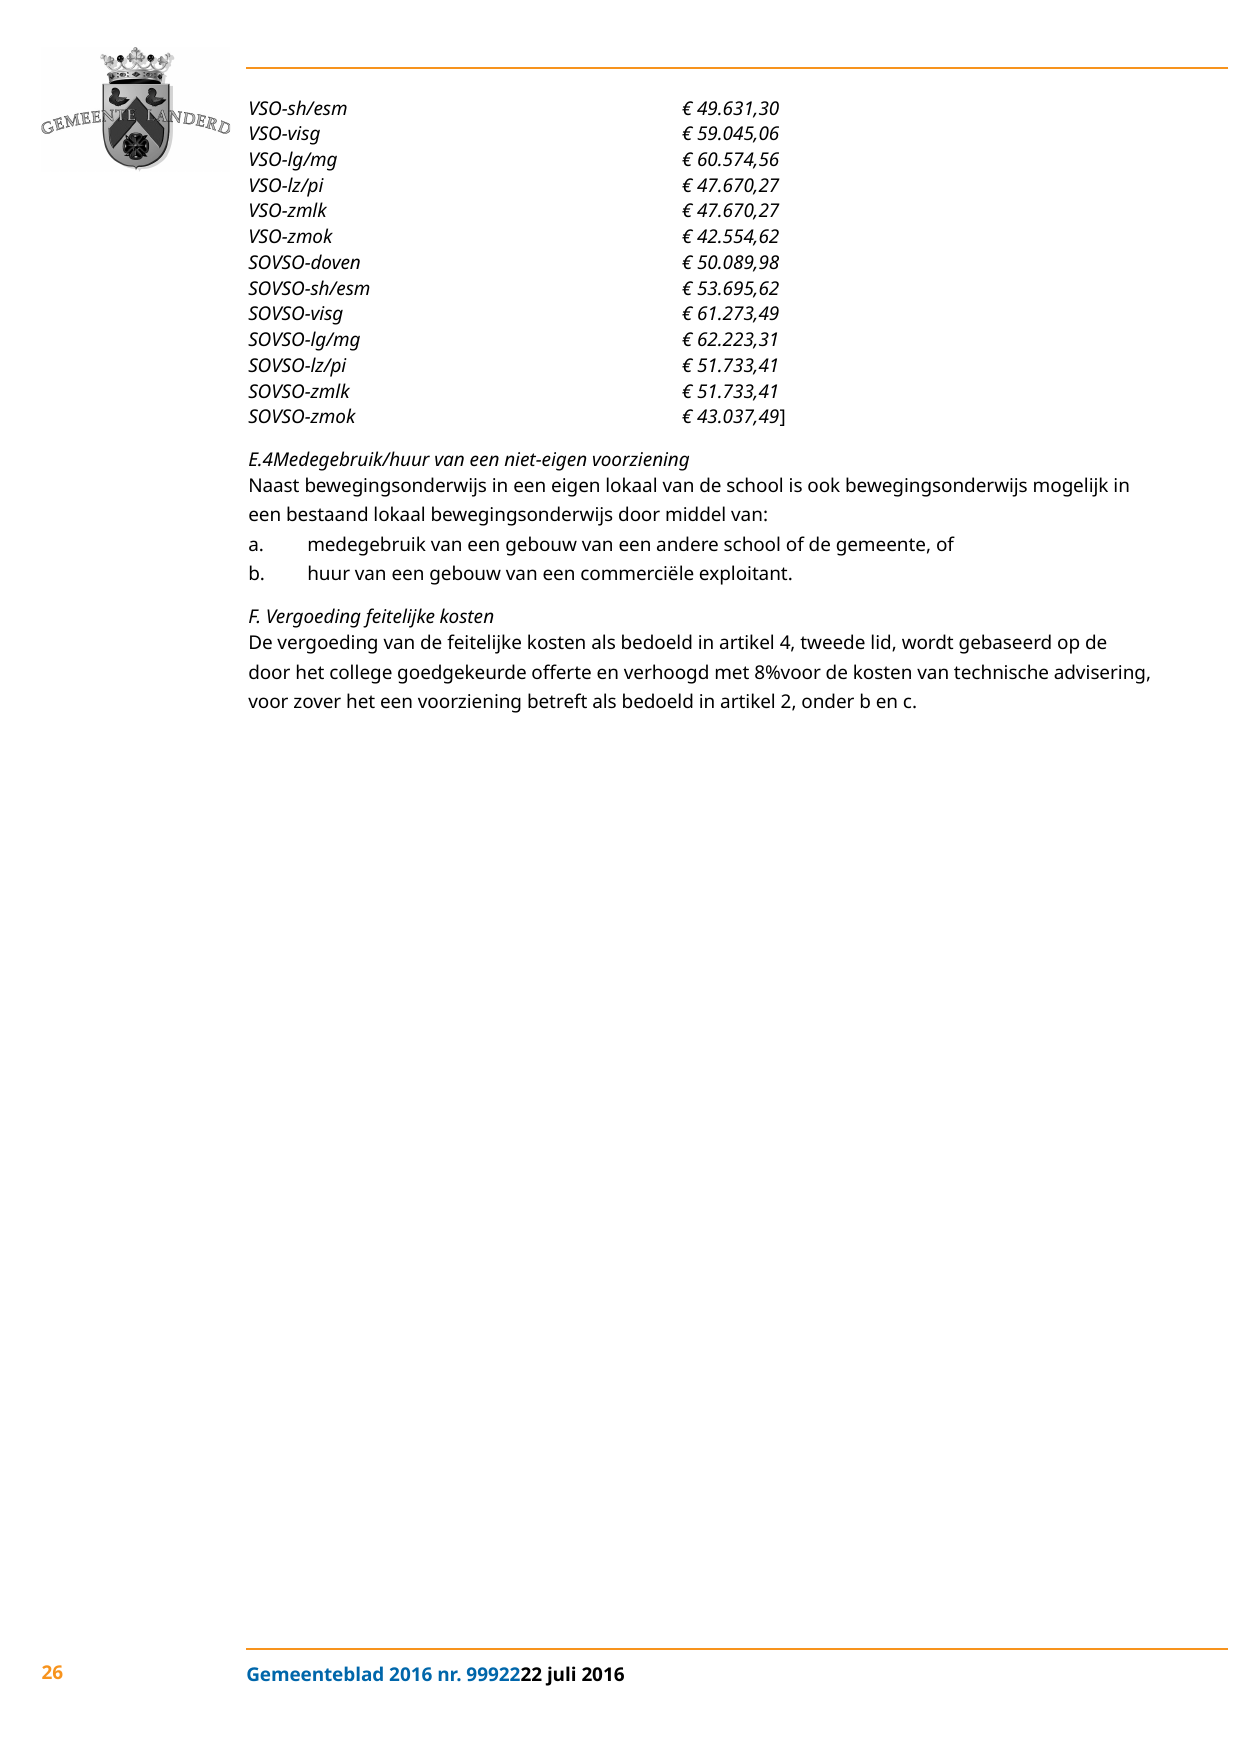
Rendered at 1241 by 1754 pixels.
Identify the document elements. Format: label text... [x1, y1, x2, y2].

table_cell € 50.089,98 [682, 249, 1152, 275]
table_cell € 47.670,27 [682, 198, 1152, 223]
table_cell € 51.733,41 [682, 378, 1152, 403]
table_cell € 51.733,41 [682, 352, 1152, 378]
table_cell SOVSO-lg/mg [248, 326, 682, 352]
table_cell € 62.223,31 [682, 326, 1152, 352]
table_cell SOVSO-zmok [248, 404, 682, 429]
table_cell SOVSO-sh/esm [248, 275, 682, 301]
list medegebruik van een gebouw van een andere school of de gemeente, of [248, 531, 1152, 557]
table_cell € 59.045,06 [682, 121, 1152, 146]
table_cell SOVSO-visg [248, 301, 682, 326]
table_cell SOVSO-zmlk [248, 378, 682, 403]
text De vergoeding van de feitelijke kosten als bedoeld in artikel 4, tweede lid, wordt gebaseerd op de door het college goedgekeurde offerte en verhoogd met 8%voor de kosten van technische advisering, voor zover het een voorziening betreft als bedoeld in artikel 2, onder b en c. [248, 629, 1152, 714]
table_cell € 43.037,49] [682, 404, 1152, 429]
table_cell € 42.554,62 [682, 224, 1152, 249]
table_cell € 47.670,27 [682, 172, 1152, 198]
table_cell € 49.631,30 [682, 95, 1152, 121]
table_cell € 53.695,62 [682, 275, 1152, 301]
text E.4Medegebruik/huur van een niet-eigen voorziening [248, 446, 1152, 472]
text F. Vergoeding feitelijke kosten [248, 604, 1152, 629]
table_cell VSO-sh/esm [248, 95, 682, 121]
text Naast bewegingsonderwijs in een eigen lokaal van de school is ook bewegingsonderwijs mogelijk in een bestaand lokaal bewegingsonderwijs door middel van: [248, 472, 1152, 527]
list huur van een gebouw van een commerciële exploitant. [248, 561, 1152, 586]
table_cell SOVSO-lz/pi [248, 352, 682, 378]
picture [41, 47, 231, 172]
table_cell SOVSO-doven [248, 249, 682, 275]
table_cell € 60.574,56 [682, 146, 1152, 172]
table_cell VSO-lz/pi [248, 172, 682, 198]
table_cell VSO-lg/mg [248, 146, 682, 172]
table_cell VSO-zmok [248, 224, 682, 249]
table_cell € 61.273,49 [682, 301, 1152, 326]
table_cell VSO-visg [248, 121, 682, 146]
table_cell VSO-zmlk [248, 198, 682, 223]
